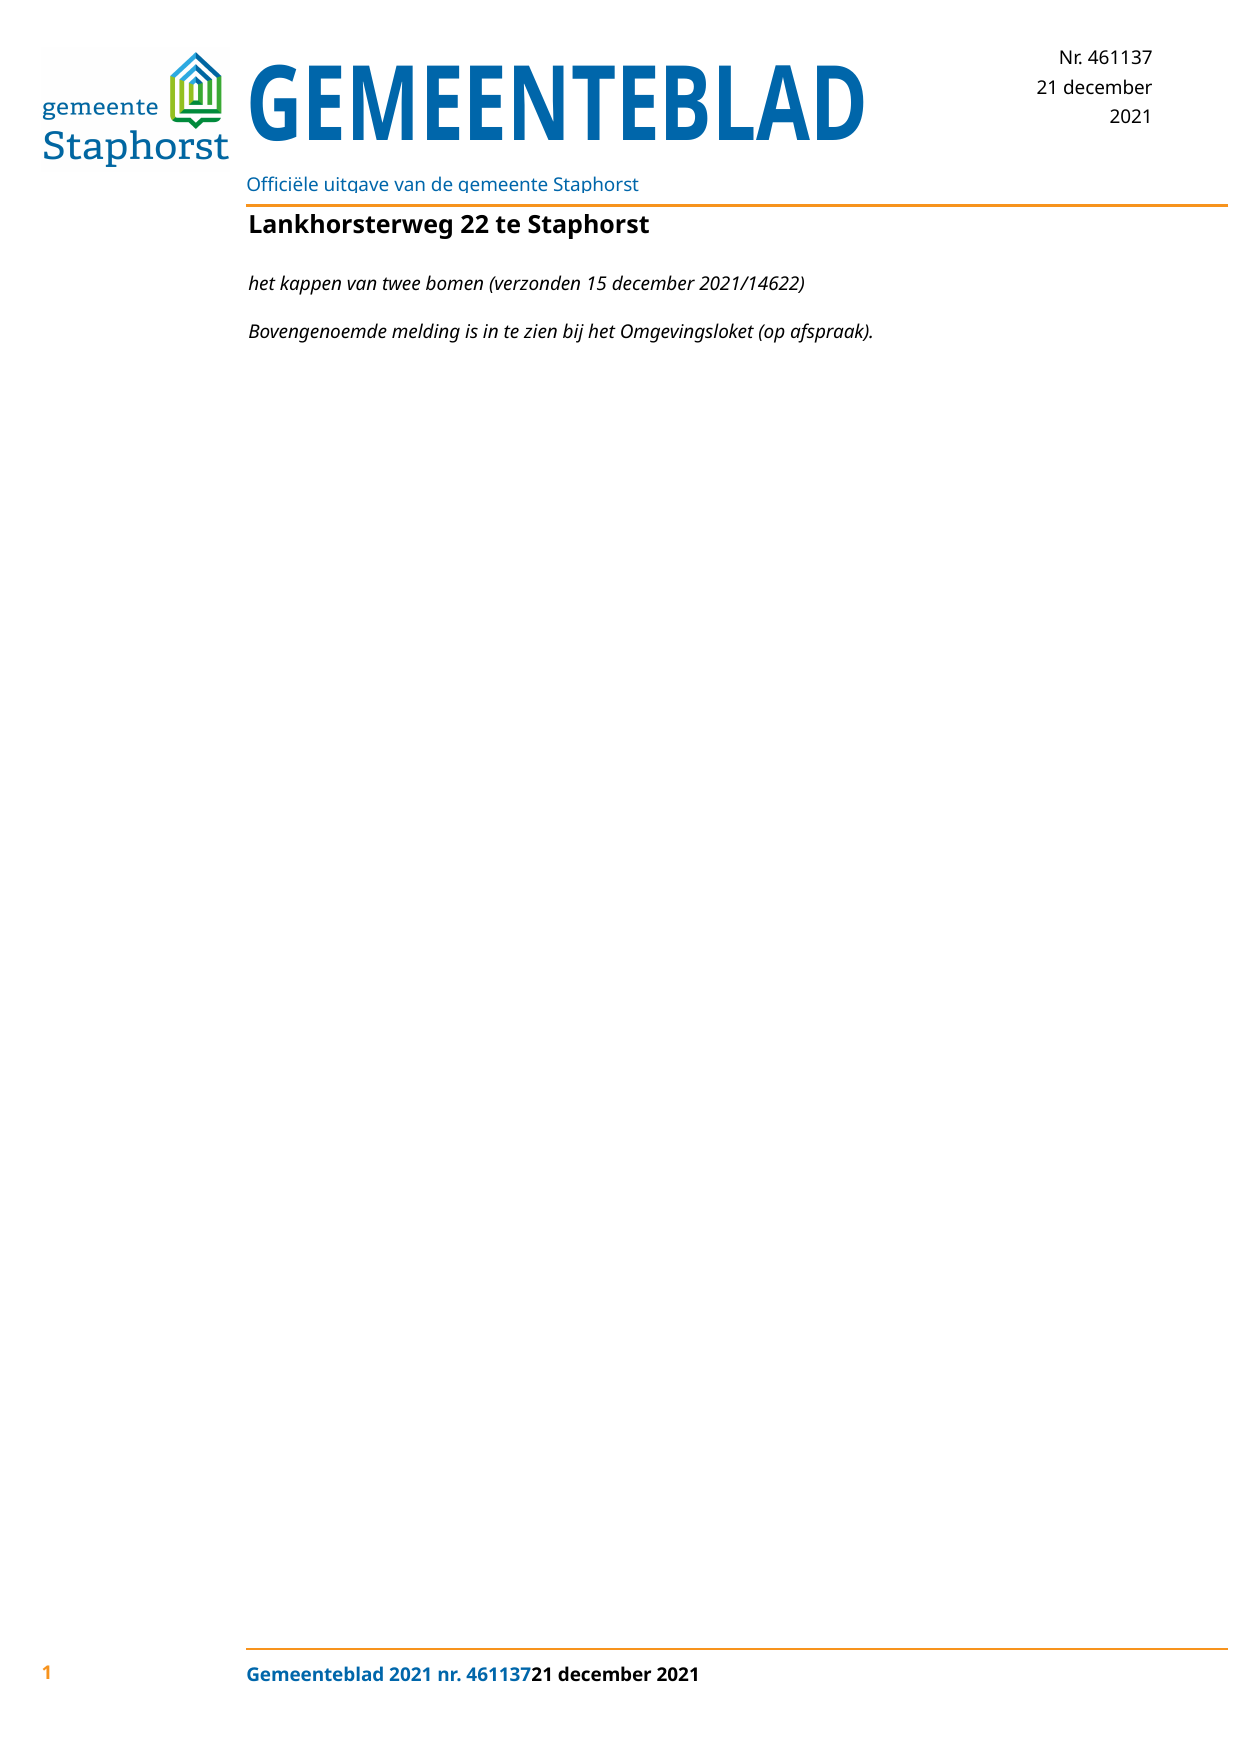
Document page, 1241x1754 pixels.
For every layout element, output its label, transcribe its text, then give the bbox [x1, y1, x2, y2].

text Bovengenoemde melding is in te zien bij het Omgevingsloket (op afspraak). [248, 318, 1152, 344]
text Lankhorsterweg 22 te Staphorst [248, 207, 1152, 241]
text het kappen van twee bomen (verzonden 15 december 2021/14622) [248, 270, 1152, 296]
picture [41, 47, 231, 172]
